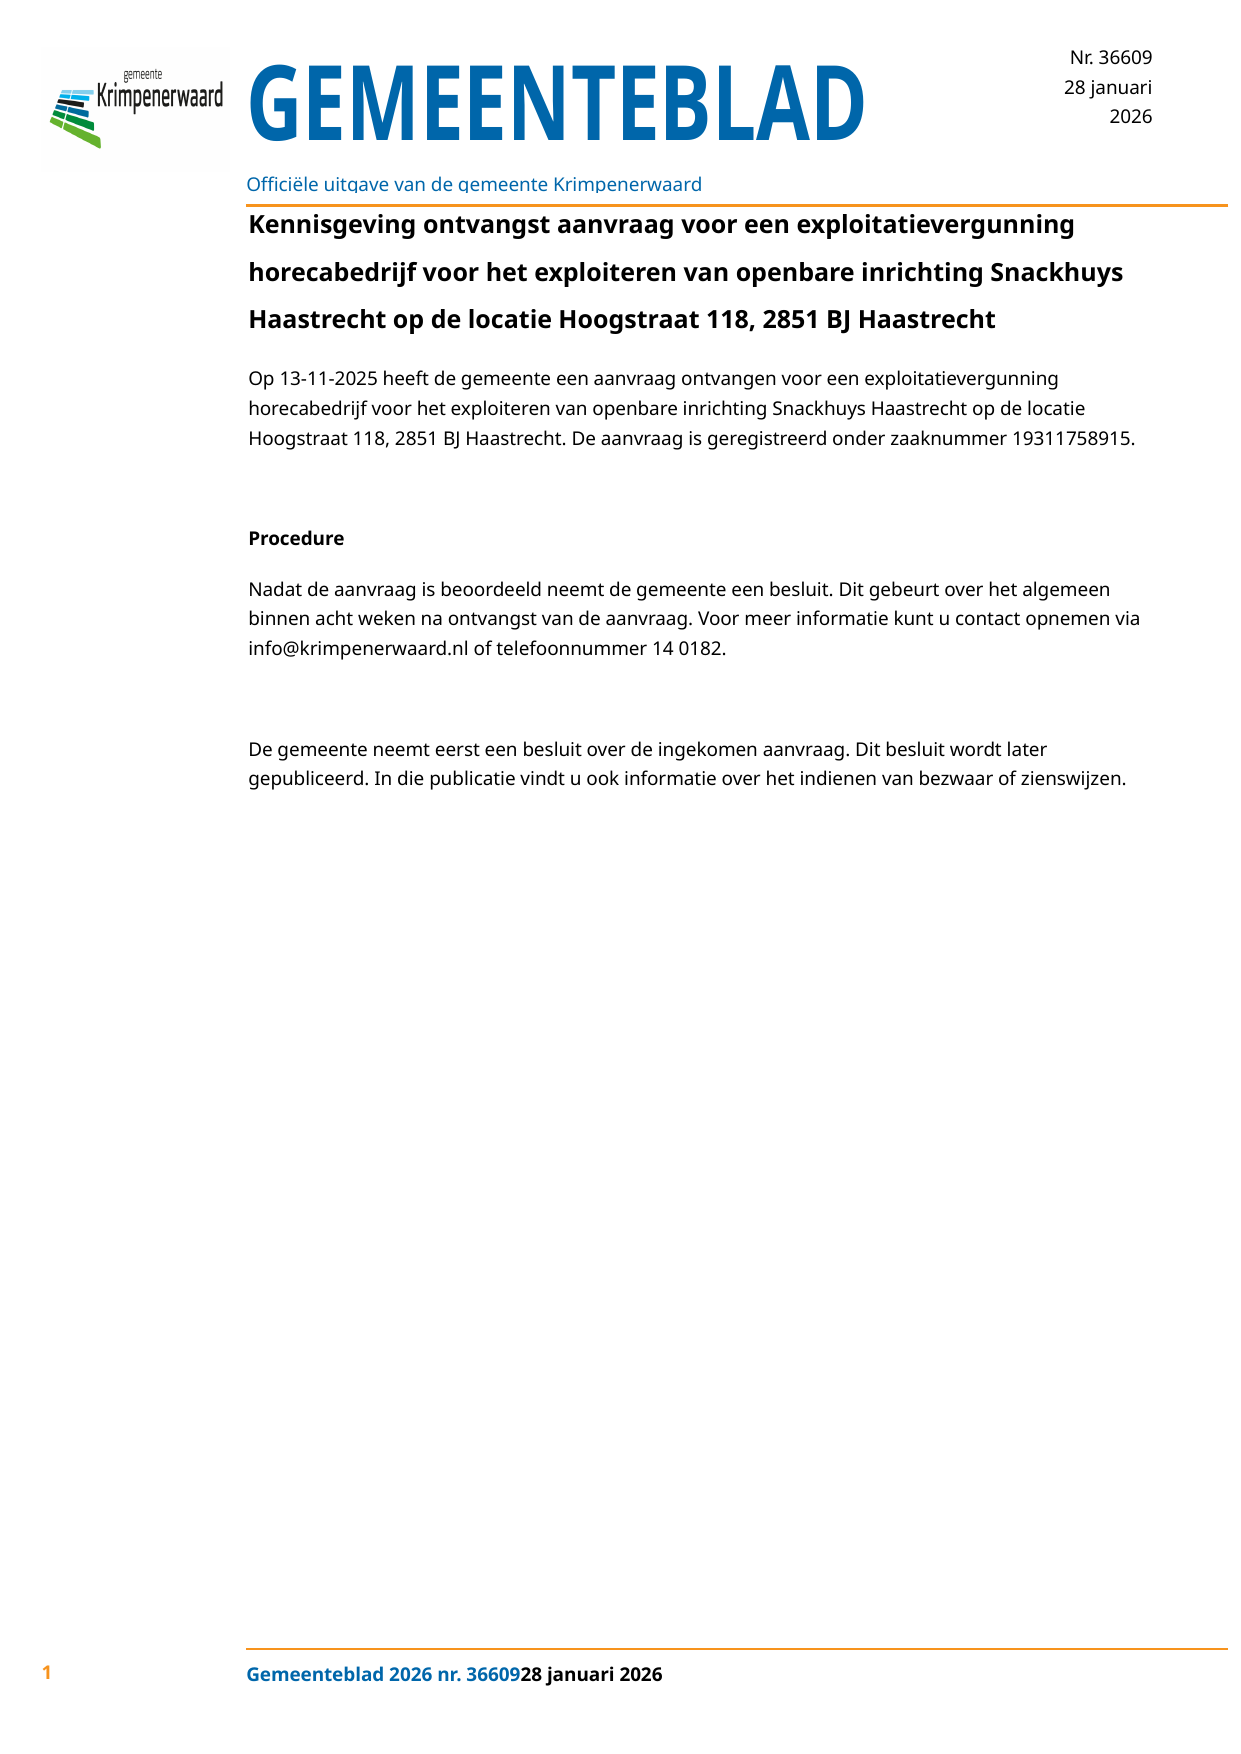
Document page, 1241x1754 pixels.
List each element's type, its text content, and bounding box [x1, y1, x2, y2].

text Procedure [248, 526, 1152, 551]
text Kennisgeving ontvangst aanvraag voor een exploitatievergunning horecabedrijf voor het exploiteren van openbare inrichting Snackhuys Haastrecht op de locatie Hoogstraat 118, 2851 BJ Haastrecht [248, 207, 1152, 336]
text Nadat de aanvraag is beoordeeld neemt de gemeente een besluit. Dit gebeurt over het algemeen binnen acht weken na ontvangst van de aanvraag. Voor meer informatie kunt u contact opnemen via info@krimpenerwaard.nl of telefoonnummer 14 0182. [248, 576, 1152, 661]
text De gemeente neemt eerst een besluit over de ingekomen aanvraag. Dit besluit wordt later gepubliceerd. In die publicatie vindt u ook informatie over het indienen van bezwaar of zienswijzen. [248, 736, 1152, 791]
picture [41, 47, 231, 172]
text Op 13-11-2025 heeft de gemeente een aanvraag ontvangen voor een exploitatievergunning horecabedrijf voor het exploiteren van openbare inrichting Snackhuys Haastrecht op de locatie Hoogstraat 118, 2851 BJ Haastrecht. De aanvraag is geregistreerd onder zaaknummer 19311758915. [248, 366, 1152, 450]
